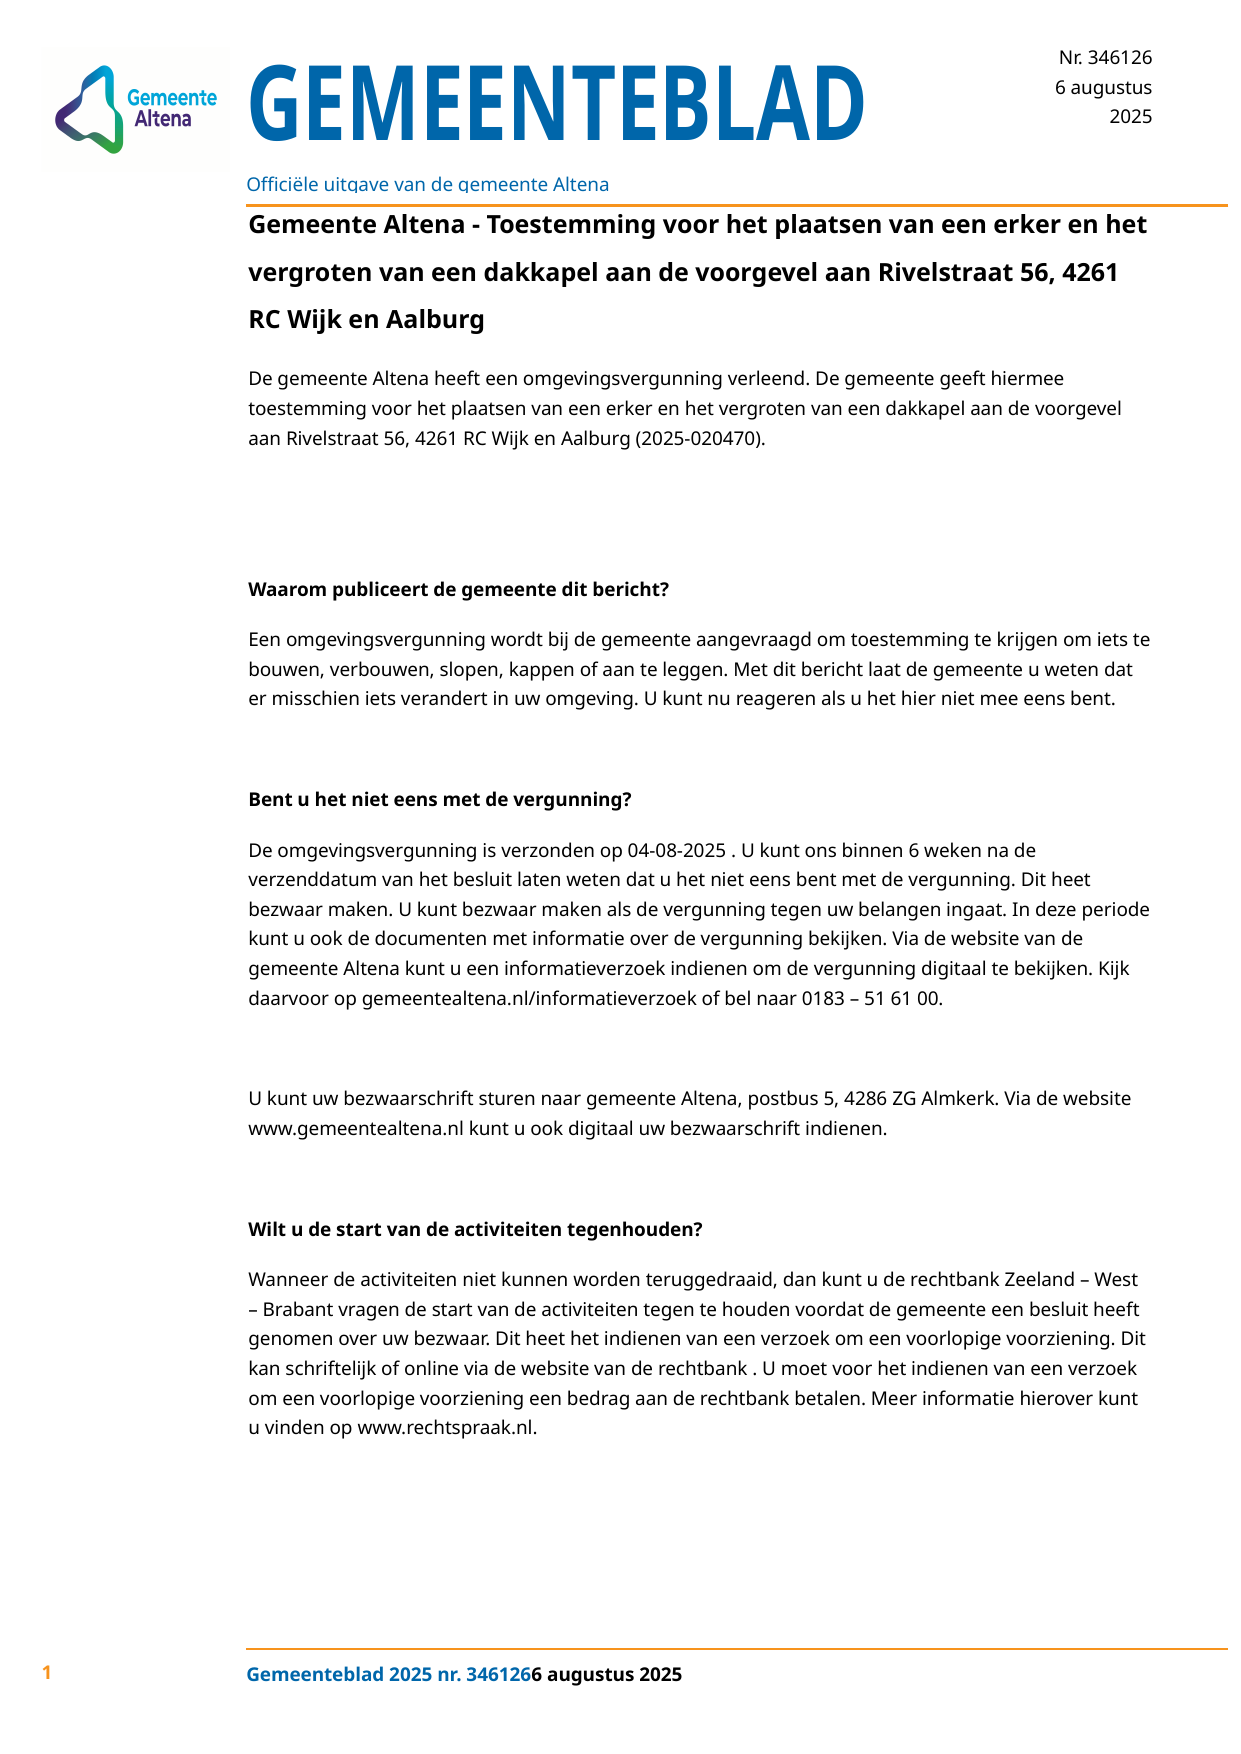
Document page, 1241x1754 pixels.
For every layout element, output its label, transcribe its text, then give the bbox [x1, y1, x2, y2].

text U kunt uw bezwaarschrift sturen naar gemeente Altena, postbus 5, 4286 ZG Almkerk. Via de website www.gemeentealtena.nl kunt u ook digitaal uw bezwaarschrift indienen. [248, 1086, 1152, 1141]
text Wilt u de start van de activiteiten tegenhouden? [248, 1216, 1152, 1242]
text Een omgevingsvergunning wordt bij de gemeente aangevraagd om toestemming te krijgen om iets te bouwen, verbouwen, slopen, kappen of aan te leggen. Met dit bericht laat de gemeente u weten dat er misschien iets verandert in uw omgeving. U kunt nu reageren als u het hier niet mee eens bent. [248, 626, 1152, 711]
text De omgevingsvergunning is verzonden op 04-08-2025 . U kunt ons binnen 6 weken na de verzenddatum van het besluit laten weten dat u het niet eens bent met de vergunning. Dit heet bezwaar maken. U kunt bezwaar maken als de vergunning tegen uw belangen ingaat. In deze periode kunt u ook de documenten met informatie over de vergunning bekijken. Via de website van de gemeente Altena kunt u een informatieverzoek indienen om de vergunning digitaal te bekijken. Kijk daarvoor op gemeentealtena.nl/informatieverzoek of bel naar 0183 – 51 61 00. [248, 837, 1152, 1010]
text Bent u het niet eens met de vergunning? [248, 786, 1152, 812]
text Gemeente Altena - Toestemming voor het plaatsen van een erker en het vergroten van een dakkapel aan de voorgevel aan Rivelstraat 56, 4261 RC Wijk en Aalburg [248, 207, 1152, 336]
text Waarom publiceert de gemeente dit bericht? [248, 576, 1152, 602]
picture [41, 47, 231, 172]
text Wanneer de activiteiten niet kunnen worden teruggedraaid, dan kunt u de rechtbank Zeeland – West – Brabant vragen de start van de activiteiten tegen te houden voordat de gemeente een besluit heeft genomen over uw bezwaar. Dit heet het indienen van een verzoek om een voorlopige voorziening. Dit kan schriftelijk of online via de website van de rechtbank . U moet voor het indienen van een verzoek om een voorlopige voorziening een bedrag aan de rechtbank betalen. Meer informatie hierover kunt u vinden op www.rechtspraak.nl. [248, 1266, 1152, 1440]
text De gemeente Altena heeft een omgevingsvergunning verleend. De gemeente geeft hiermee toestemming voor het plaatsen van een erker en het vergroten van een dakkapel aan de voorgevel aan Rivelstraat 56, 4261 RC Wijk en Aalburg (2025-020470). [248, 366, 1152, 450]
